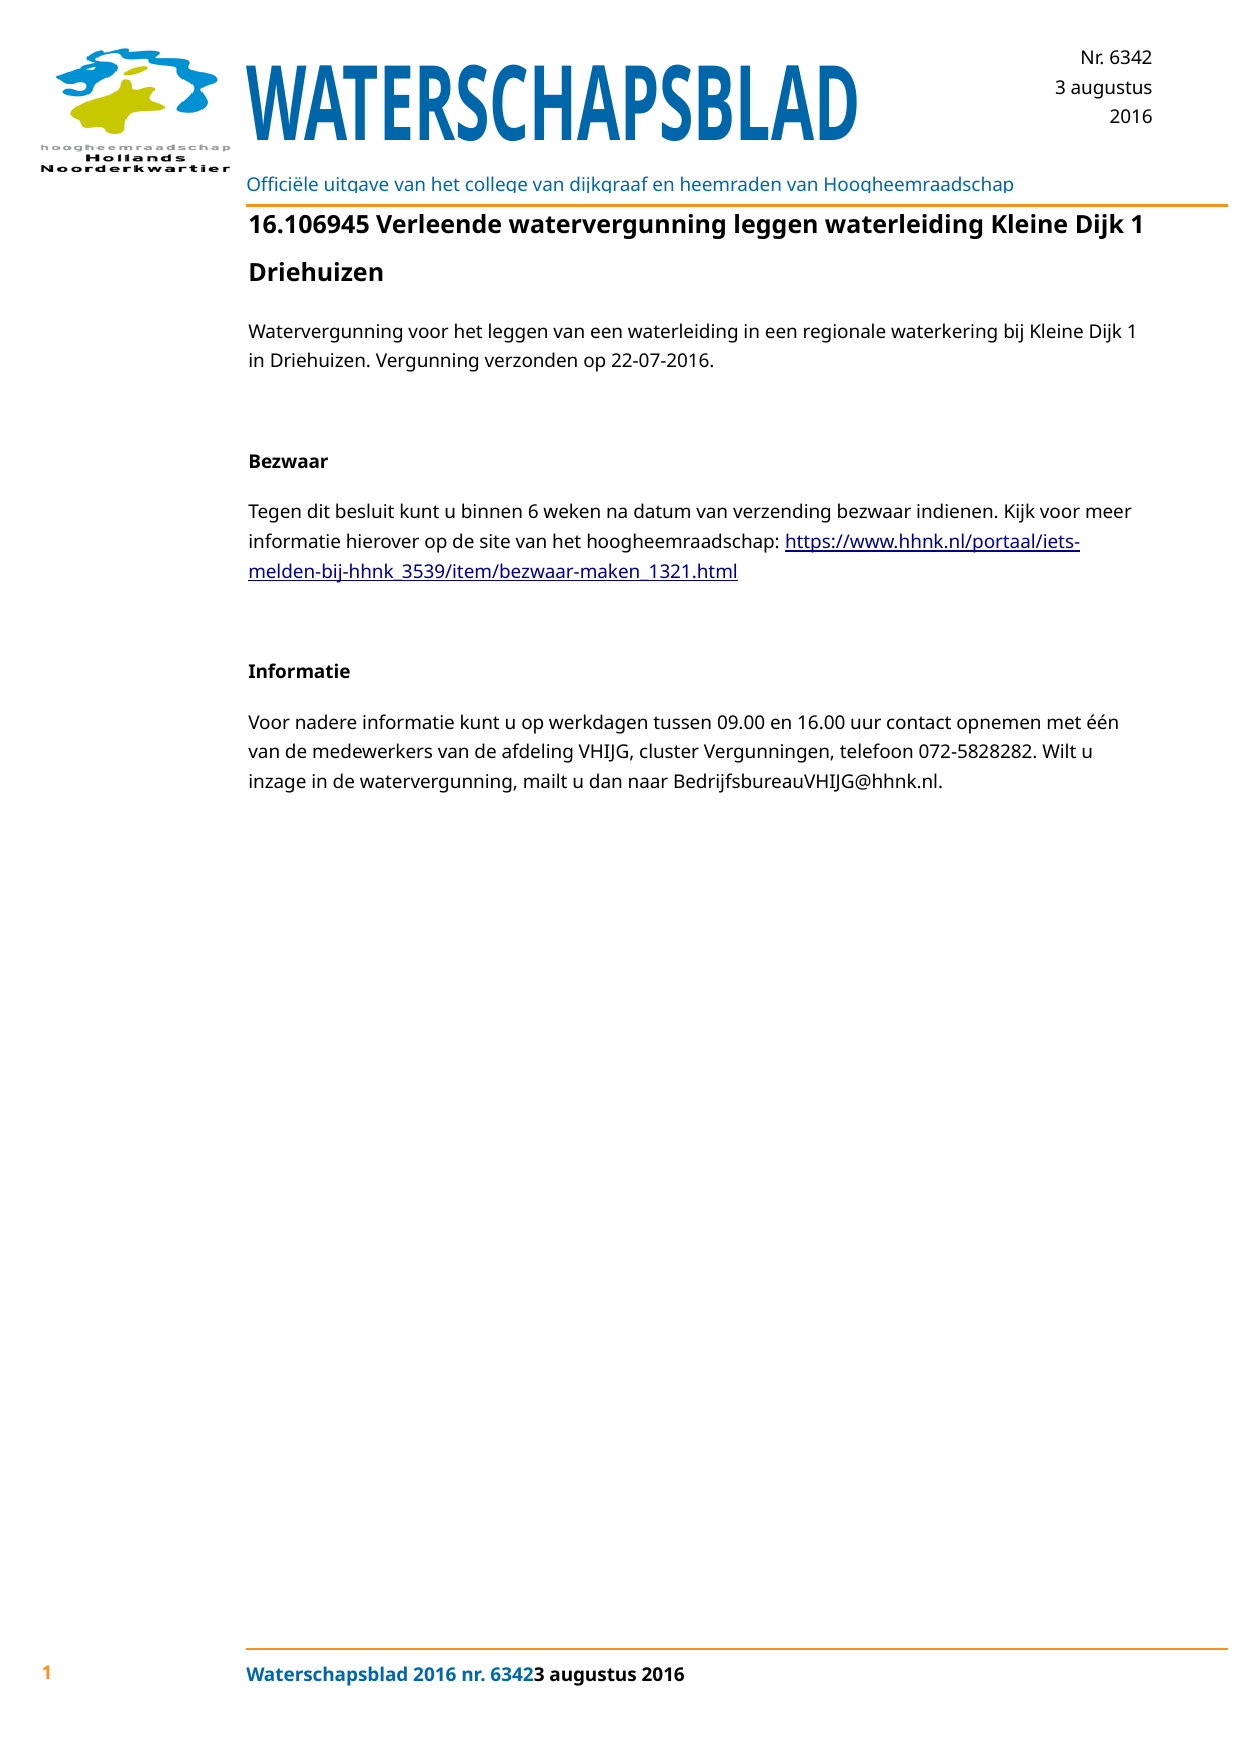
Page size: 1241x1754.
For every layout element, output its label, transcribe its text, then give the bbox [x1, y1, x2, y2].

text 16.106945 Verleende watervergunning leggen waterleiding Kleine Dijk 1 Driehuizen [248, 207, 1152, 288]
text Watervergunning voor het leggen van een waterleiding in een regionale waterkering bij Kleine Dijk 1 in Driehuizen. Vergunning verzonden op 22-07-2016. [248, 318, 1152, 373]
text Tegen dit besluit kunt u binnen 6 weken na datum van verzending bezwaar indienen. Kijk voor meer informatie hierover op de site van het hoogheemraadschap: https://www.hhnk.nl/portaal/iets-melden-bij-hhnk_3539/item/bezwaar-maken_1321.html [248, 499, 1152, 584]
picture [41, 47, 231, 172]
text Informatie [248, 659, 1152, 684]
text Voor nadere informatie kunt u op werkdagen tussen 09.00 en 16.00 uur contact opnemen met één van de medewerkers van de afdeling VHIJG, cluster Vergunningen, telefoon 072-5828282. Wilt u inzage in de watervergunning, mailt u dan naar BedrijfsbureauVHIJG@hhnk.nl. [248, 709, 1152, 794]
text Bezwaar [248, 448, 1152, 474]
